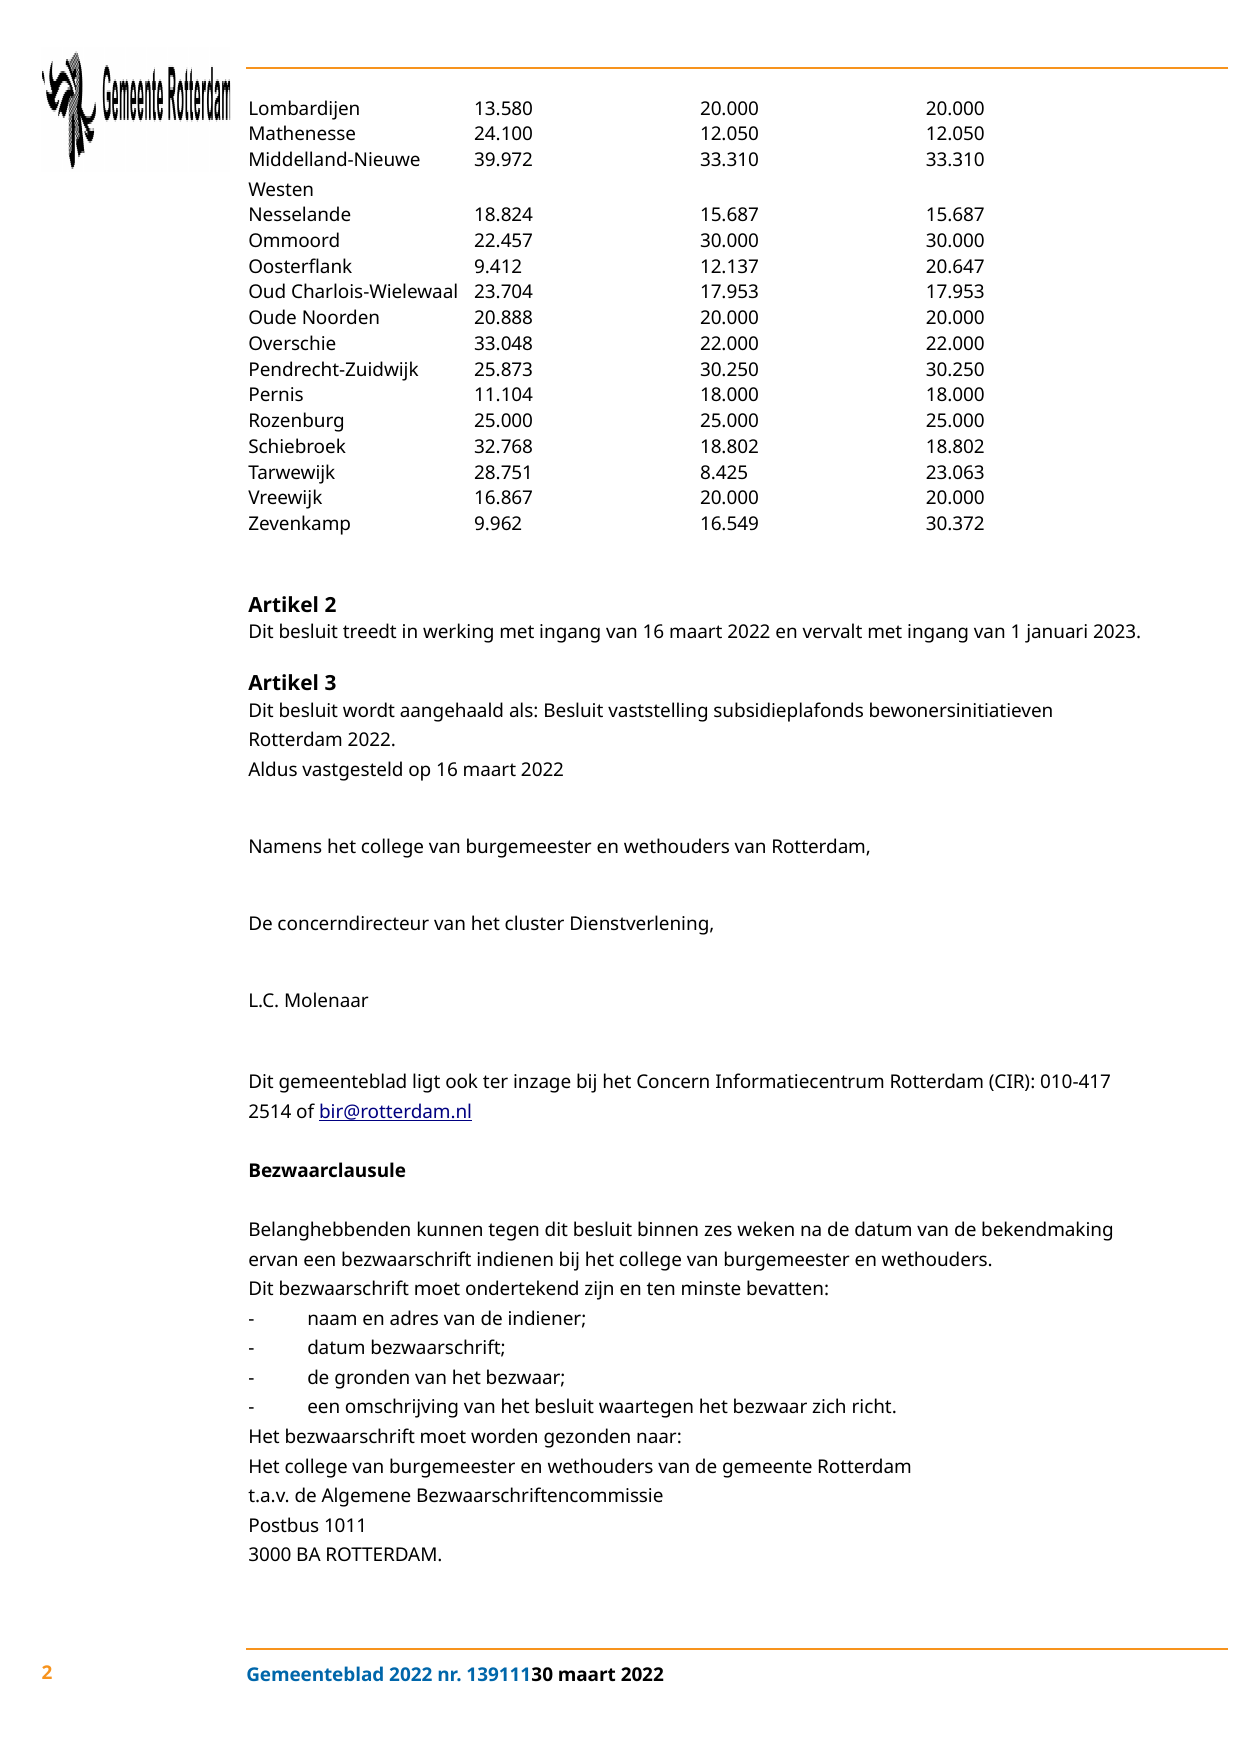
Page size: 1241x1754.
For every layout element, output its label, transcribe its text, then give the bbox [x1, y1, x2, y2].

text Artikel 3 [248, 668, 1152, 697]
table_cell 8.425 [700, 459, 926, 484]
table_cell Overschie [248, 330, 474, 356]
table_cell Nesselande [248, 202, 474, 227]
table_cell 25.000 [474, 408, 700, 433]
table_cell Pendrecht-Zuidwijk [248, 356, 474, 382]
table_cell 22.000 [700, 330, 926, 356]
table_cell 30.000 [700, 227, 926, 253]
table_cell 22.000 [926, 330, 1152, 356]
table_cell 24.100 [474, 121, 700, 146]
table_cell 20.000 [926, 485, 1152, 510]
table_cell Oud Charlois-Wielewaal [248, 279, 474, 304]
table_cell 39.972 [474, 146, 700, 202]
table_cell 18.000 [926, 382, 1152, 407]
table_cell 25.000 [926, 408, 1152, 433]
picture [41, 47, 231, 172]
text L.C. Molenaar [248, 988, 1152, 1013]
table_cell Oude Noorden [248, 305, 474, 330]
text Het college van burgemeester en wethouders van de gemeente Rotterdam [248, 1453, 1152, 1479]
table_cell 18.802 [700, 433, 926, 459]
table_cell 33.310 [700, 146, 926, 202]
table_cell 30.250 [926, 356, 1152, 382]
table_cell 16.549 [700, 510, 926, 536]
table_cell Schiebroek [248, 433, 474, 459]
table_cell 9.412 [474, 253, 700, 279]
table_cell 20.000 [700, 95, 926, 121]
table_cell 16.867 [474, 485, 700, 510]
table_cell Pernis [248, 382, 474, 407]
table_cell 20.647 [926, 253, 1152, 279]
table_cell 30.250 [700, 356, 926, 382]
table_cell 17.953 [926, 279, 1152, 304]
text Het bezwaarschrift moet worden gezonden naar: [248, 1423, 1152, 1449]
text Artikel 2 [248, 590, 1152, 618]
table_cell 15.687 [926, 202, 1152, 227]
text 3000 BA ROTTERDAM. [248, 1542, 1152, 1567]
table_cell 28.751 [474, 459, 700, 484]
table_cell 25.873 [474, 356, 700, 382]
table_cell Zevenkamp [248, 510, 474, 536]
table_cell Oosterflank [248, 253, 474, 279]
text Aldus vastgesteld op 16 maart 2022 [248, 756, 1152, 782]
table_cell 30.372 [926, 510, 1152, 536]
table_cell 23.063 [926, 459, 1152, 484]
text Postbus 1011 [248, 1512, 1152, 1538]
table_cell Vreewijk [248, 485, 474, 510]
table_cell 20.000 [700, 305, 926, 330]
table_cell 11.104 [474, 382, 700, 407]
text t.a.v. de Algemene Bezwaarschriftencommissie [248, 1482, 1152, 1508]
table_cell 15.687 [700, 202, 926, 227]
table_cell 20.888 [474, 305, 700, 330]
list een omschrijving van het besluit waartegen het bezwaar zich richt. [248, 1394, 1152, 1419]
text Bezwaarclausule [248, 1157, 1152, 1183]
table_cell 12.050 [926, 121, 1152, 146]
table_cell 33.310 [926, 146, 1152, 202]
table_cell 9.962 [474, 510, 700, 536]
table_cell 20.000 [926, 95, 1152, 121]
text Namens het college van burgemeester en wethouders van Rotterdam, [248, 833, 1152, 859]
text Belanghebbenden kunnen tegen dit besluit binnen zes weken na de datum van de bekendmaking ervan een bezwaarschrift indienen bij het college van burgemeester en wethouders. [248, 1216, 1152, 1272]
table_cell 12.137 [700, 253, 926, 279]
list naam en adres van de indiener; [248, 1305, 1152, 1331]
table_cell 12.050 [700, 121, 926, 146]
list de gronden van het bezwaar; [248, 1364, 1152, 1390]
table_cell 32.768 [474, 433, 700, 459]
table_cell 18.000 [700, 382, 926, 407]
text Dit besluit wordt aangehaald als: Besluit vaststelling subsidieplafonds bewonersinitiatieven Rotterdam 2022. [248, 697, 1152, 752]
table_cell 20.000 [926, 305, 1152, 330]
table_cell Middelland-Nieuwe Westen [248, 146, 474, 202]
table_cell 13.580 [474, 95, 700, 121]
table_cell Lombardijen [248, 95, 474, 121]
table_cell 18.802 [926, 433, 1152, 459]
table_cell Ommoord [248, 227, 474, 253]
table_cell 33.048 [474, 330, 700, 356]
table_cell 20.000 [700, 485, 926, 510]
table_cell 30.000 [926, 227, 1152, 253]
text Dit gemeenteblad ligt ook ter inzage bij het Concern Informatiecentrum Rotterdam (CIR): 010-417 2514 of bir@rotterdam.nl [248, 1068, 1152, 1124]
text Dit besluit treedt in werking met ingang van 16 maart 2022 en vervalt met ingang van 1 januari 2023. [248, 618, 1152, 644]
table_cell Tarwewijk [248, 459, 474, 484]
table_cell Mathenesse [248, 121, 474, 146]
text De concerndirecteur van het cluster Dienstverlening, [248, 911, 1152, 936]
text Dit bezwaarschrift moet ondertekend zijn en ten minste bevatten: [248, 1275, 1152, 1301]
table_cell 18.824 [474, 202, 700, 227]
table_cell 17.953 [700, 279, 926, 304]
table_cell 25.000 [700, 408, 926, 433]
list datum bezwaarschrift; [248, 1334, 1152, 1360]
table_cell 23.704 [474, 279, 700, 304]
table_cell Rozenburg [248, 408, 474, 433]
table_cell 22.457 [474, 227, 700, 253]
